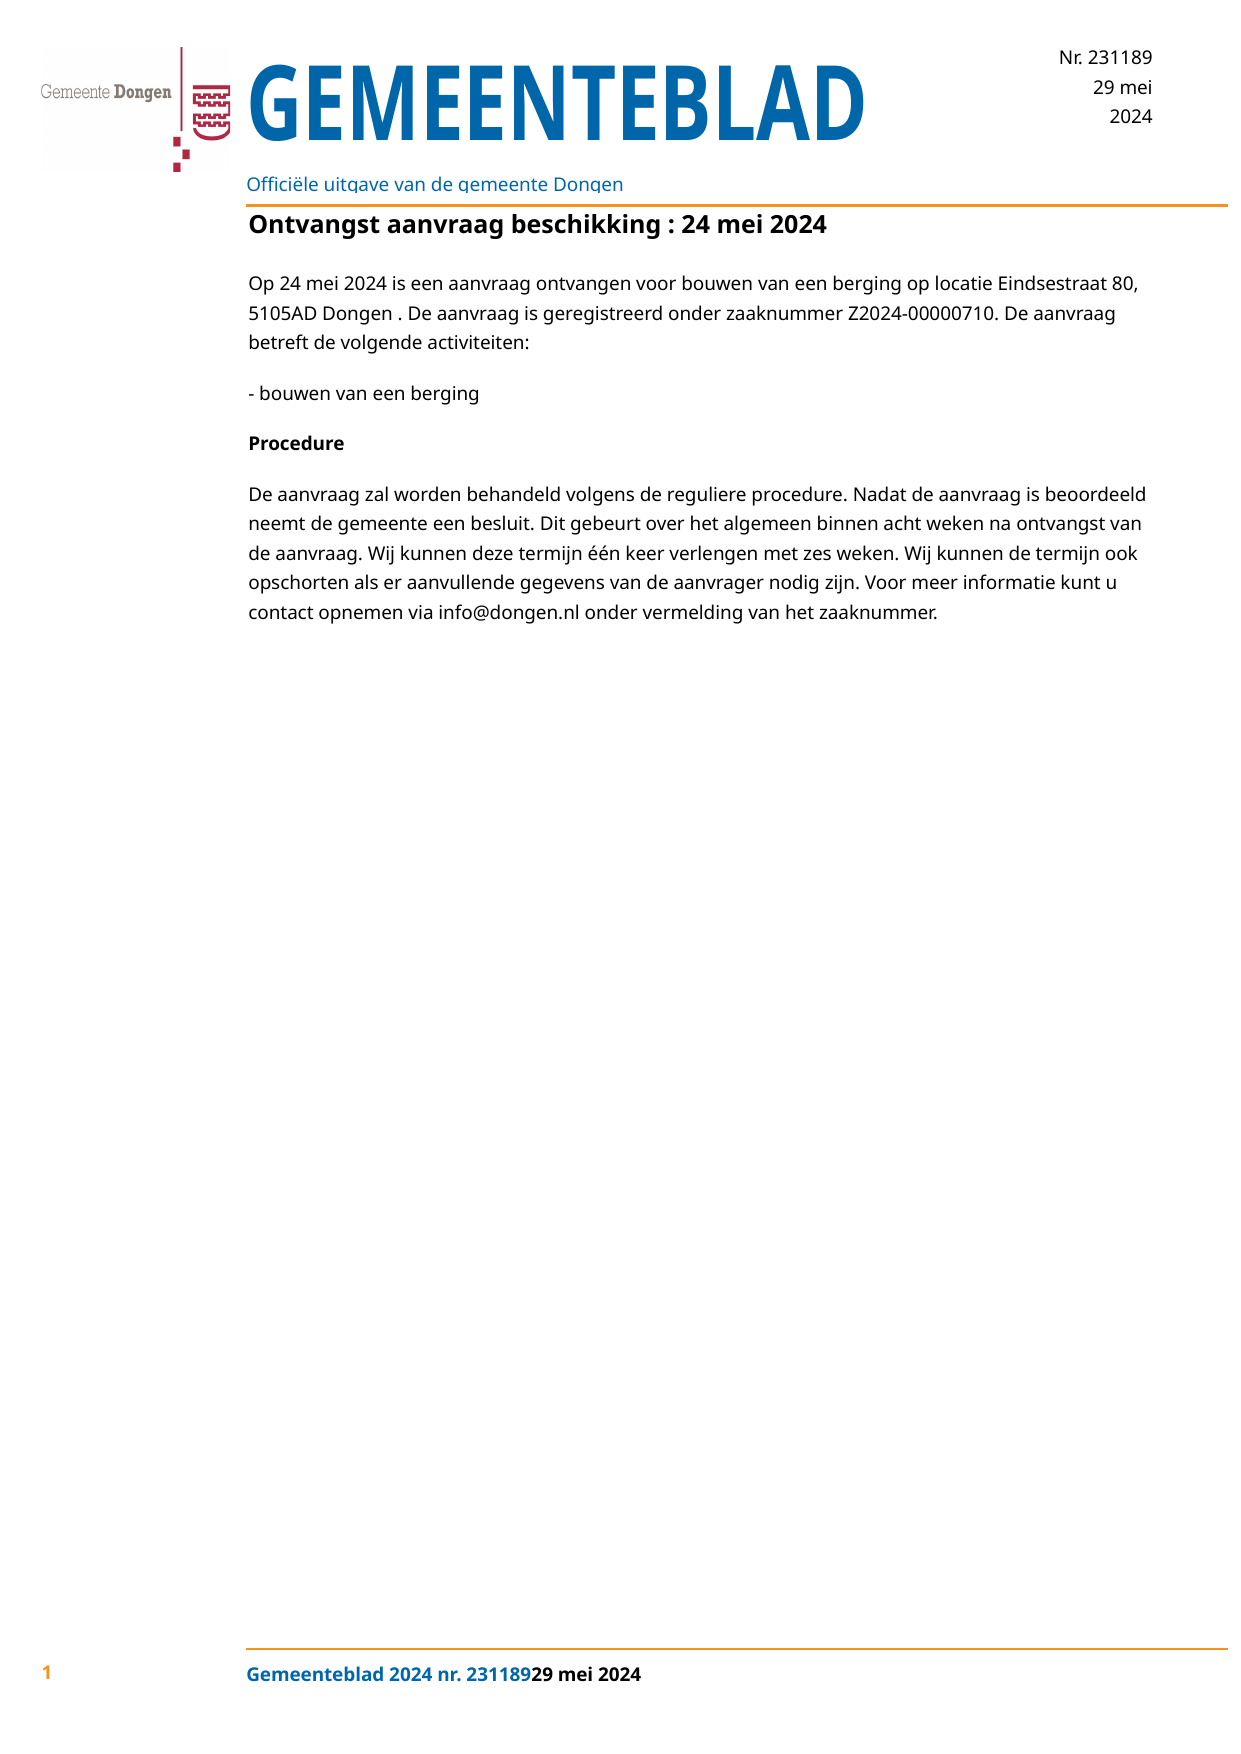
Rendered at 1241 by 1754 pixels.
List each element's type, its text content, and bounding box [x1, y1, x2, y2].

text Ontvangst aanvraag beschikking : 24 mei 2024 [248, 207, 1152, 241]
text De aanvraag zal worden behandeld volgens de reguliere procedure. Nadat de aanvraag is beoordeeld neemt de gemeente een besluit. Dit gebeurt over het algemeen binnen acht weken na ontvangst van de aanvraag. Wij kunnen deze termijn één keer verlengen met zes weken. Wij kunnen de termijn ook opschorten als er aanvullende gegevens van de aanvrager nodig zijn. Voor meer informatie kunt u contact opnemen via info@dongen.nl onder vermelding van het zaaknummer. [248, 481, 1152, 625]
picture [41, 47, 231, 172]
text Op 24 mei 2024 is een aanvraag ontvangen voor bouwen van een berging op locatie Eindsestraat 80, 5105AD Dongen . De aanvraag is geregistreerd onder zaaknummer Z2024-00000710. De aanvraag betreft de volgende activiteiten: [248, 270, 1152, 355]
text - bouwen van een berging [248, 380, 1152, 406]
text Procedure [248, 430, 1152, 456]
